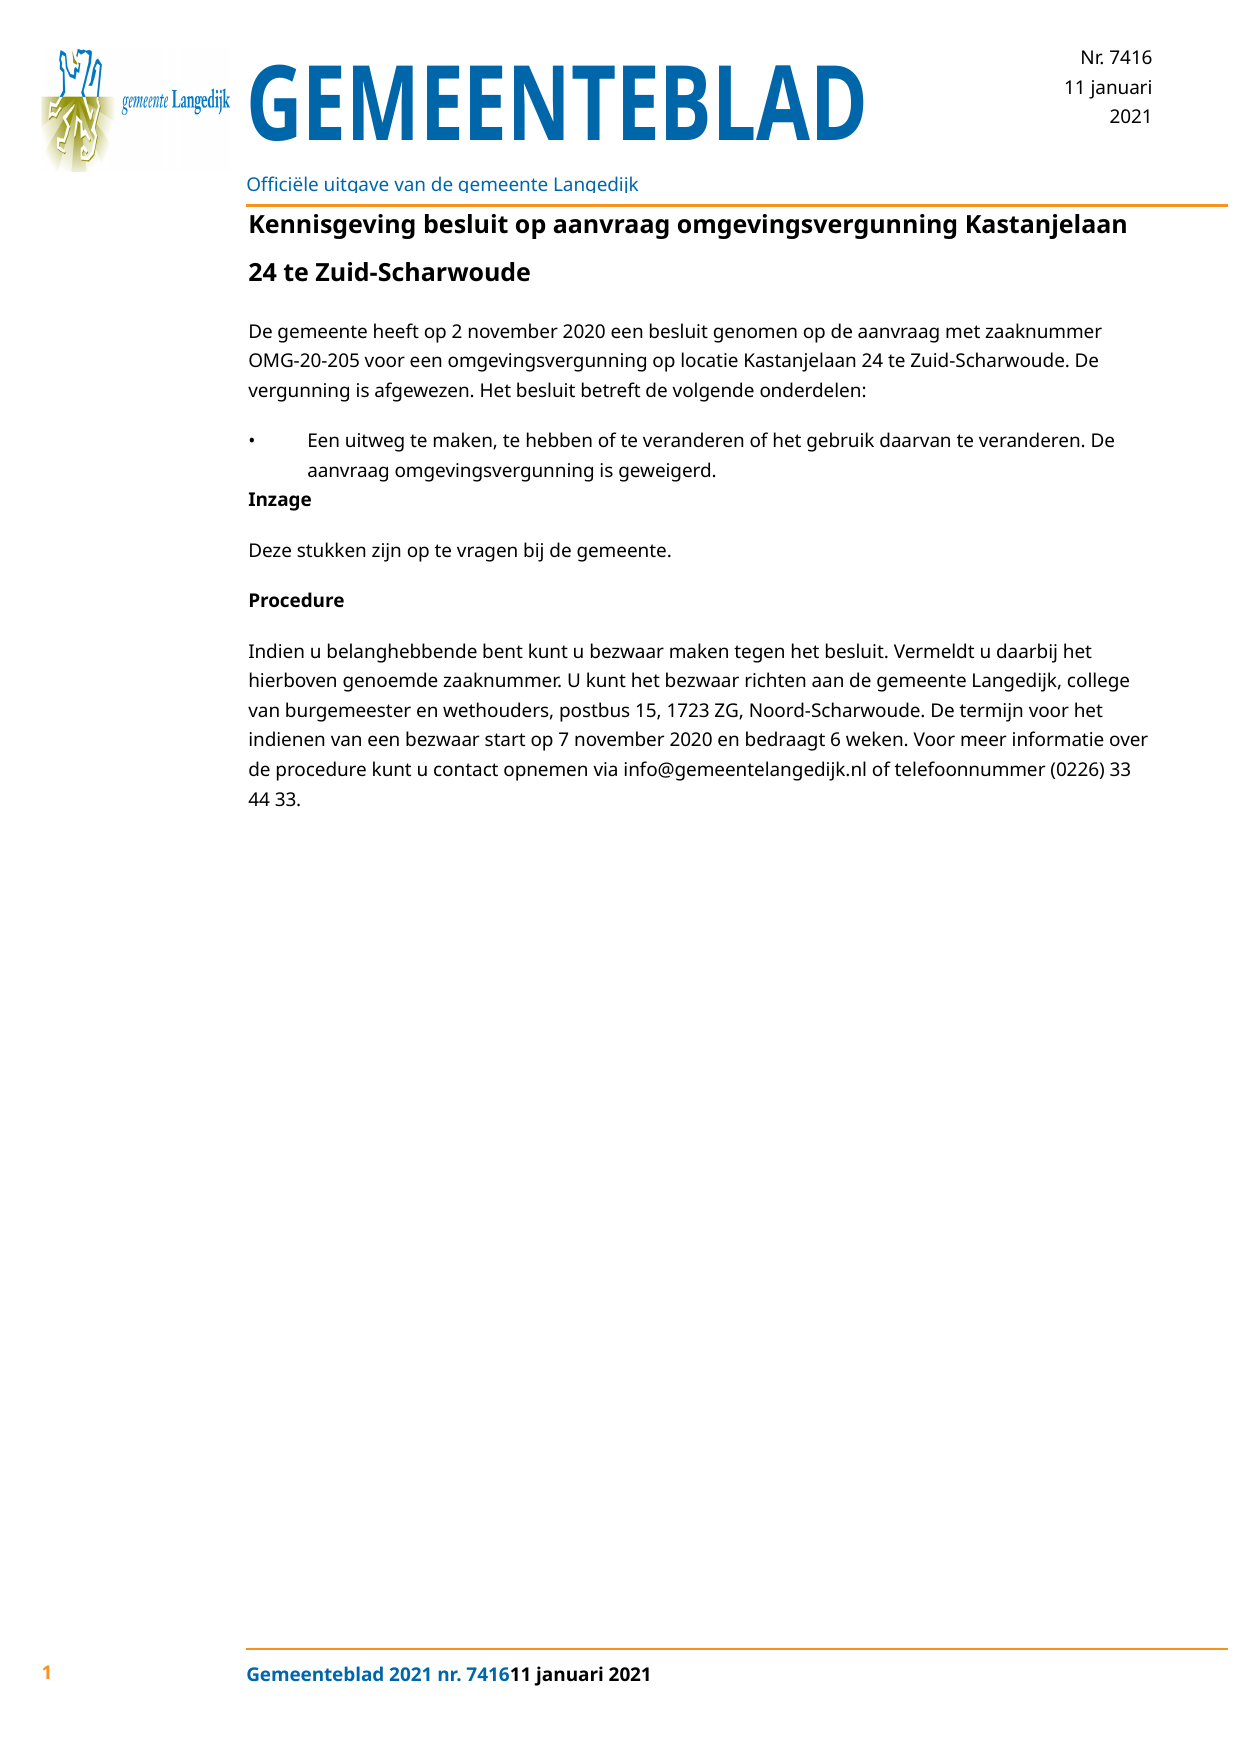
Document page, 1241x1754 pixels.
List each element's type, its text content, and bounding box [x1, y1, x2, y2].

text De gemeente heeft op 2 november 2020 een besluit genomen op de aanvraag met zaaknummer OMG-20-205 voor een omgevingsvergunning op locatie Kastanjelaan 24 te Zuid-Scharwoude. De vergunning is afgewezen. Het besluit betreft de volgende onderdelen: [248, 318, 1152, 403]
text Deze stukken zijn op te vragen bij de gemeente. [248, 537, 1152, 563]
list Een uitweg te maken, te hebben of te veranderen of het gebruik daarvan te veranderen. De aanvraag omgevingsvergunning is geweigerd. [248, 427, 1152, 483]
text Kennisgeving besluit op aanvraag omgevingsvergunning Kastanjelaan 24 te Zuid-Scharwoude [248, 207, 1152, 288]
picture [41, 47, 231, 172]
text Procedure [248, 587, 1152, 613]
text Inzage [248, 487, 1152, 512]
text Indien u belanghebbende bent kunt u bezwaar maken tegen het besluit. Vermeldt u daarbij het hierboven genoemde zaaknummer. U kunt het bezwaar richten aan de gemeente Langedijk, college van burgemeester en wethouders, postbus 15, 1723 ZG, Noord-Scharwoude. De termijn voor het indienen van een bezwaar start op 7 november 2020 en bedraagt 6 weken. Voor meer informatie over de procedure kunt u contact opnemen via info@gemeentelangedijk.nl of telefoonnummer (0226) 33 44 33. [248, 638, 1152, 812]
